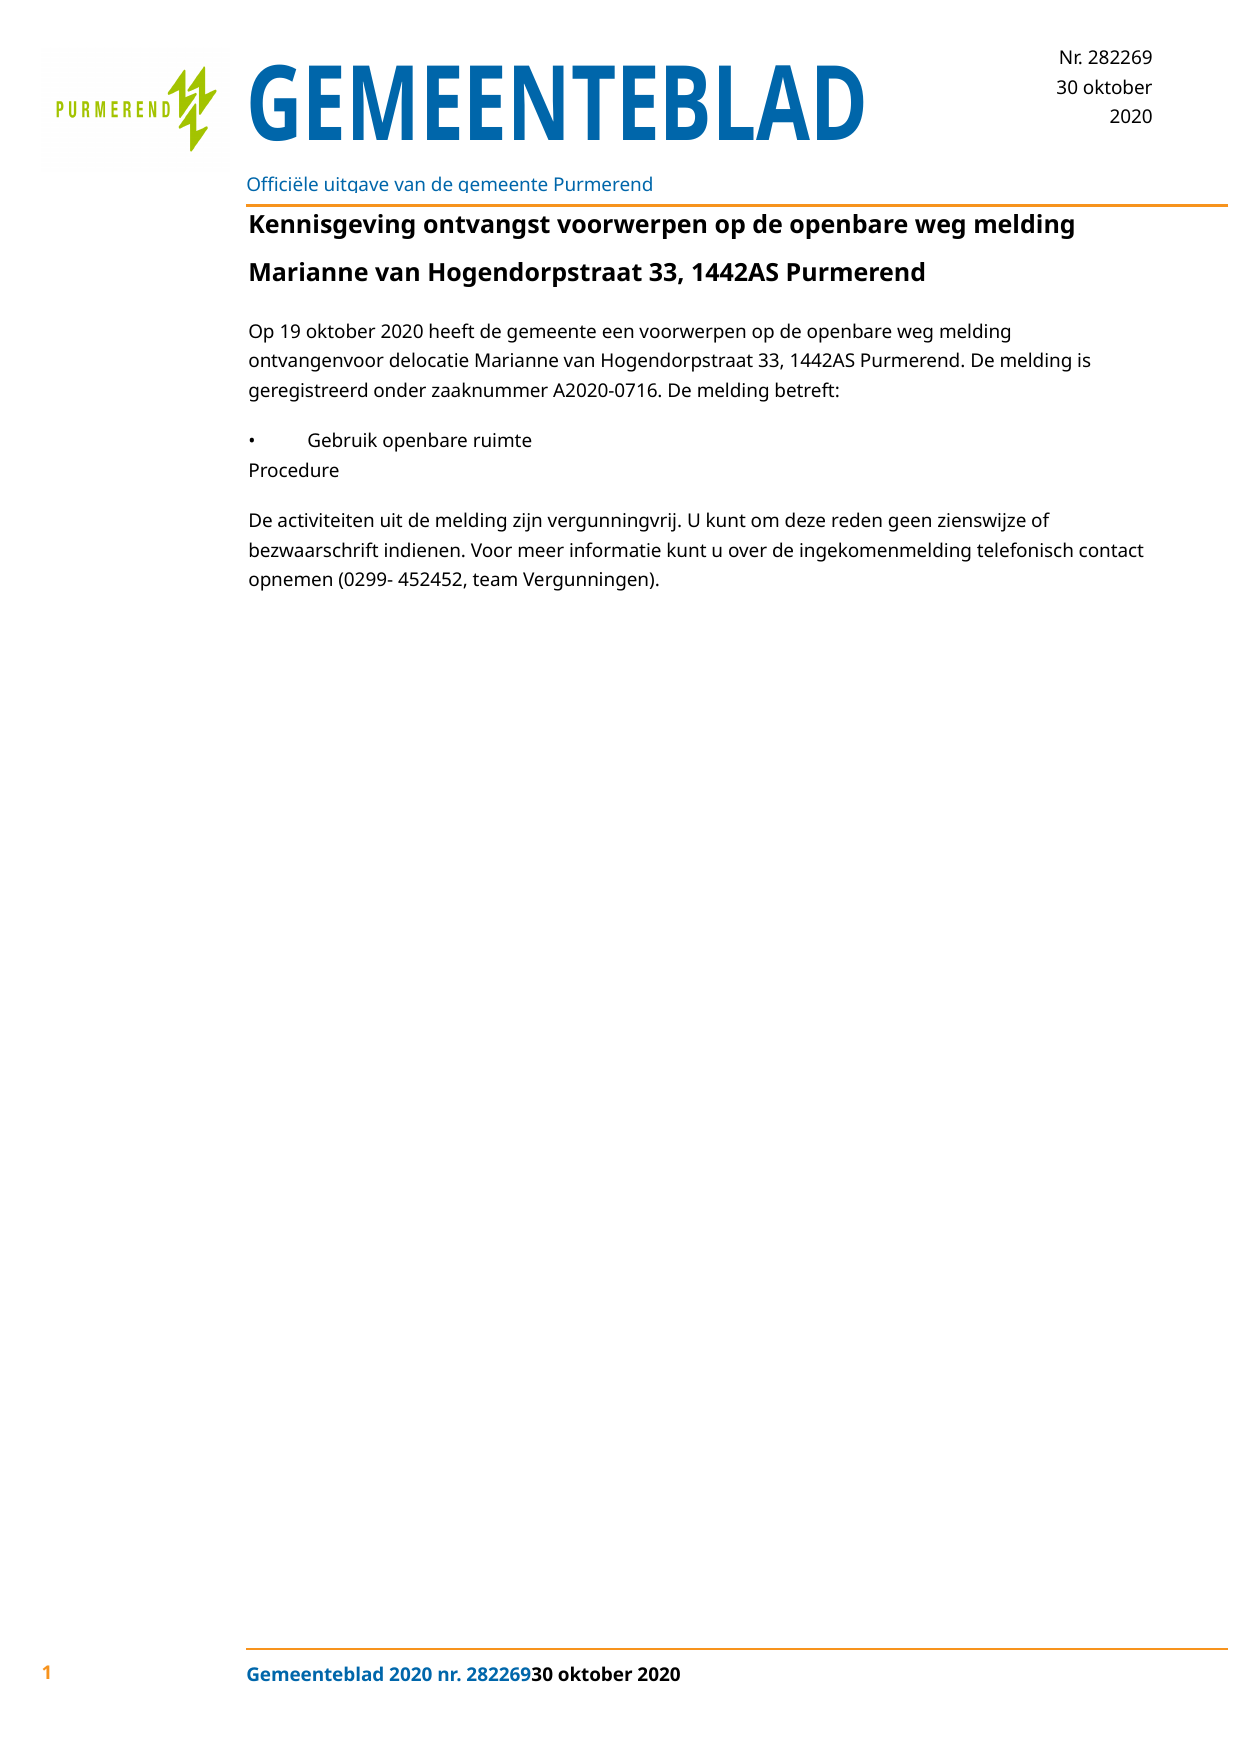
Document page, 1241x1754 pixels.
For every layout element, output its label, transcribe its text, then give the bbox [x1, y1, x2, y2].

picture [41, 47, 231, 172]
text Op 19 oktober 2020 heeft de gemeente een voorwerpen op de openbare weg melding ontvangenvoor delocatie Marianne van Hogendorpstraat 33, 1442AS Purmerend. De melding is geregistreerd onder zaaknummer A2020-0716. De melding betreft: [248, 318, 1152, 403]
list Gebruik openbare ruimte [248, 427, 1152, 453]
text Kennisgeving ontvangst voorwerpen op de openbare weg melding Marianne van Hogendorpstraat 33, 1442AS Purmerend [248, 207, 1152, 288]
text Procedure [248, 457, 1152, 483]
text De activiteiten uit de melding zijn vergunningvrij. U kunt om deze reden geen zienswijze of bezwaarschrift indienen. Voor meer informatie kunt u over de ingekomenmelding telefonisch contact opnemen (0299- 452452, team Vergunningen). [248, 507, 1152, 592]
